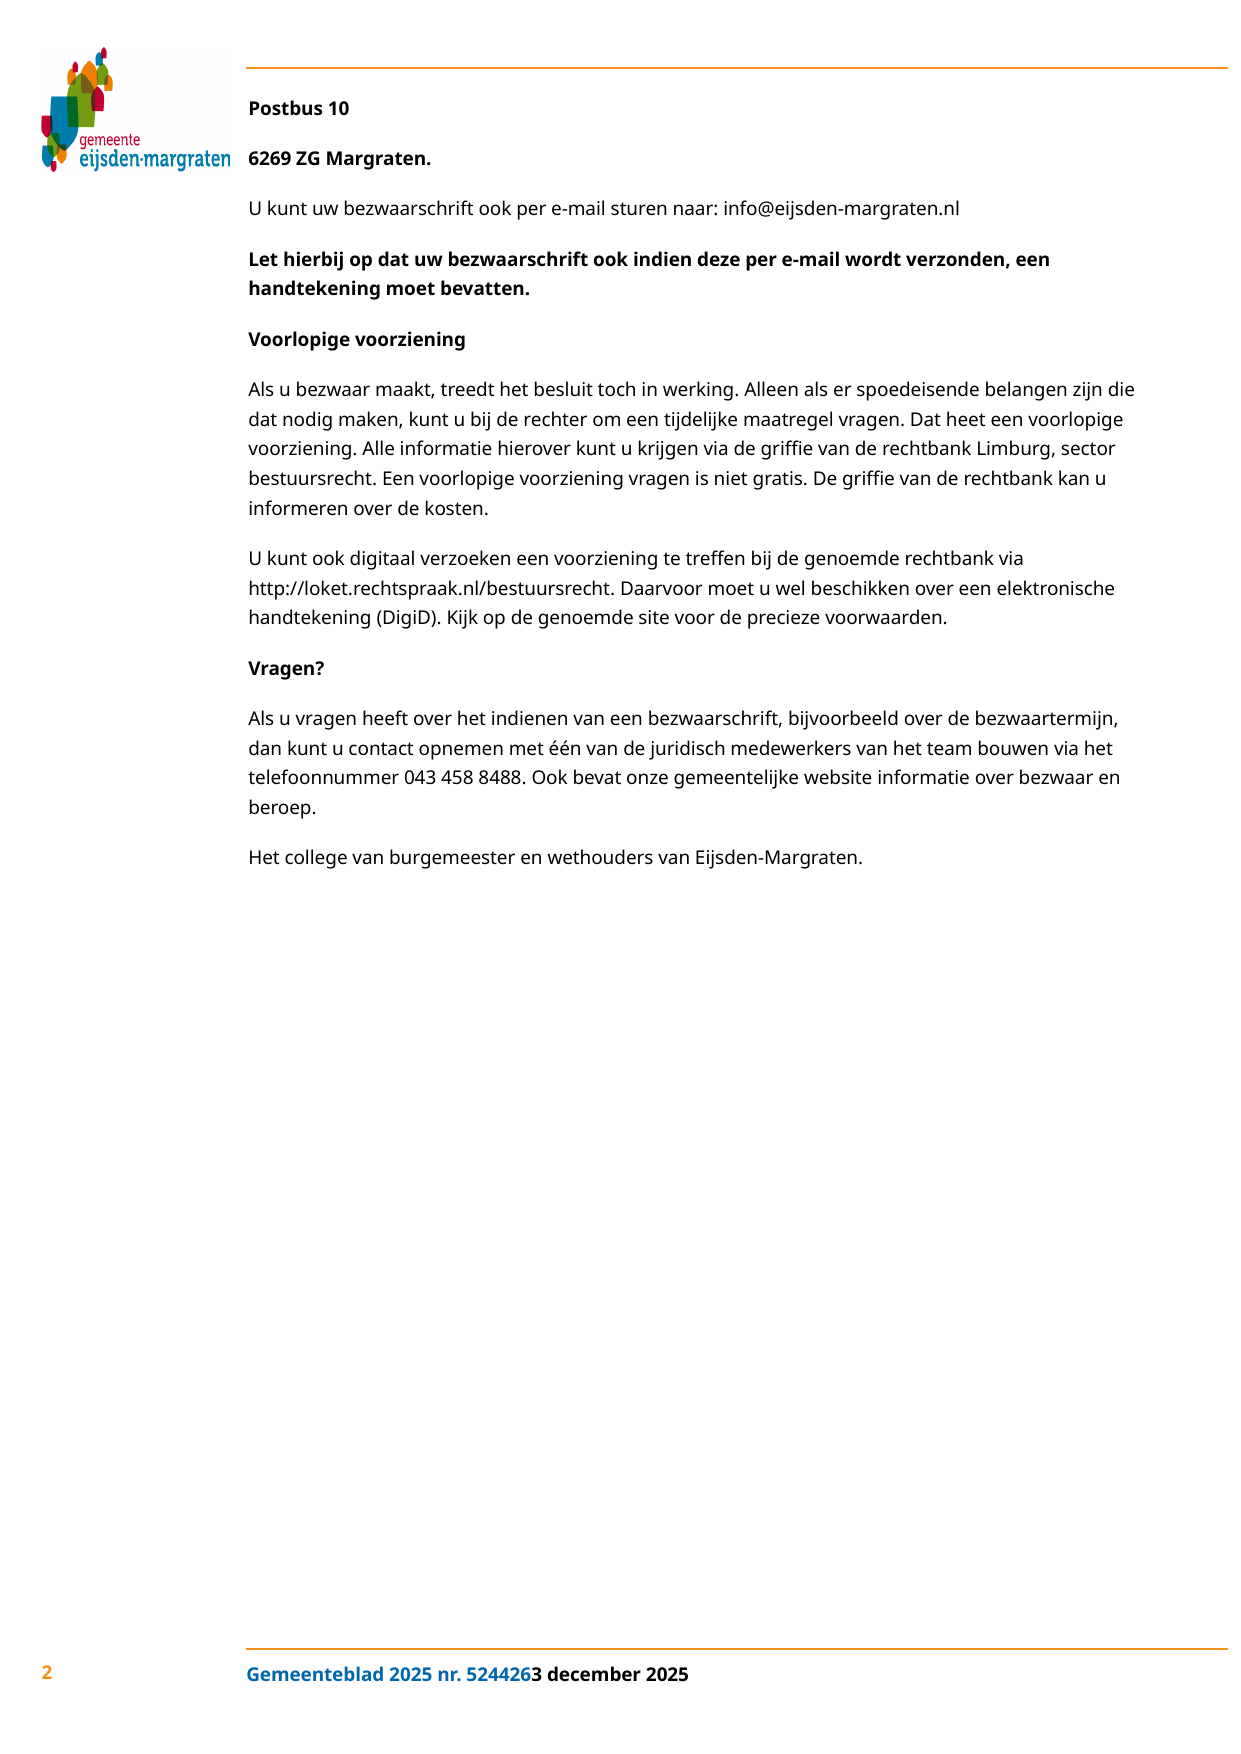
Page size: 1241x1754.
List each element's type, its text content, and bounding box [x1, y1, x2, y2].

text U kunt uw bezwaarschrift ook per e-mail sturen naar: info@eijsden-margraten.nl [248, 196, 1152, 221]
text Postbus 10 [248, 95, 1152, 121]
text Vragen? [248, 655, 1152, 681]
text Voorlopige voorziening [248, 326, 1152, 352]
text Het college van burgemeester en wethouders van Eijsden-Margraten. [248, 844, 1152, 870]
text Let hierbij op dat uw bezwaarschrift ook indien deze per e-mail wordt verzonden, een handtekening moet bevatten. [248, 246, 1152, 301]
text U kunt ook digitaal verzoeken een voorziening te treffen bij de genoemde rechtbank via http://loket.rechtspraak.nl/bestuursrecht. Daarvoor moet u wel beschikken over een elektronische handtekening (DigiD). Kijk op de genoemde site voor de precieze voorwaarden. [248, 545, 1152, 630]
picture [41, 47, 231, 172]
text Als u bezwaar maakt, treedt het besluit toch in werking. Alleen als er spoedeisende belangen zijn die dat nodig maken, kunt u bij de rechter om een tijdelijke maatregel vragen. Dat heet een voorlopige voorziening. Alle informatie hierover kunt u krijgen via de griffie van de rechtbank Limburg, sector bestuursrecht. Een voorlopige voorziening vragen is niet gratis. De griffie van de rechtbank kan u informeren over de kosten. [248, 376, 1152, 521]
text Als u vragen heeft over het indienen van een bezwaarschrift, bijvoorbeeld over de bezwaartermijn, dan kunt u contact opnemen met één van de juridisch medewerkers van het team bouwen via het telefoonnummer 043 458 8488. Ook bevat onze gemeentelijke website informatie over bezwaar en beroep. [248, 705, 1152, 820]
text 6269 ZG Margraten. [248, 145, 1152, 171]
